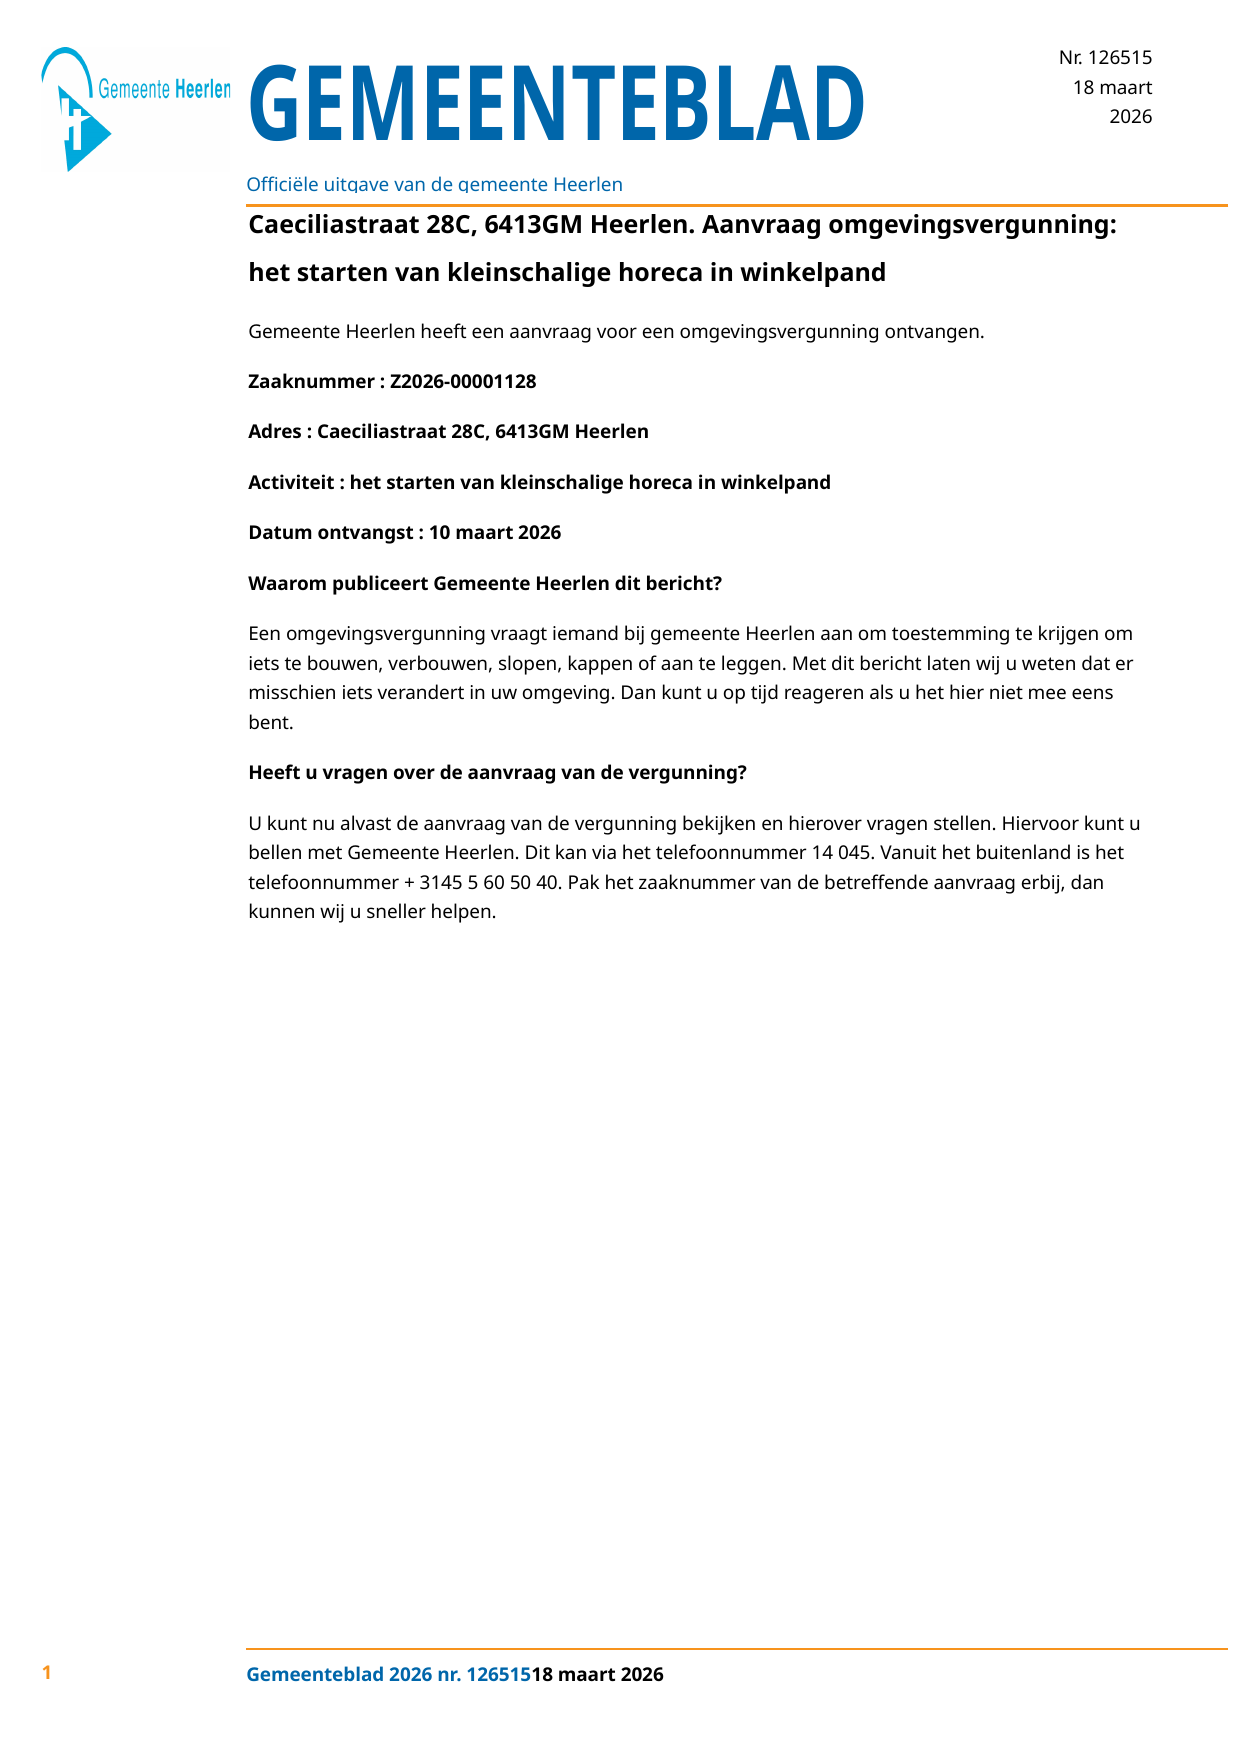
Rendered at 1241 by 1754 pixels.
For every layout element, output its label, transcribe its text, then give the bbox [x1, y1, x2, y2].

text Adres : Caeciliastraat 28C, 6413GM Heerlen [248, 419, 1152, 444]
text Heeft u vragen over de aanvraag van de vergunning? [248, 759, 1152, 785]
text Caeciliastraat 28C, 6413GM Heerlen. Aanvraag omgevingsvergunning: het starten van kleinschalige horeca in winkelpand [248, 207, 1152, 288]
text Gemeente Heerlen heeft een aanvraag voor een omgevingsvergunning ontvangen. [248, 318, 1152, 344]
text Zaaknummer : Z2026-00001128 [248, 368, 1152, 394]
text Activiteit : het starten van kleinschalige horeca in winkelpand [248, 469, 1152, 495]
picture [41, 47, 231, 172]
picture [41, 47, 59, 70]
text U kunt nu alvast de aanvraag van de vergunning bekijken en hierover vragen stellen. Hiervoor kunt u bellen met Gemeente Heerlen. Dit kan via het telefoonnummer 14 045. Vanuit het buitenland is het telefoonnummer + 3145 5 60 50 40. Pak het zaaknummer van de betreffende aanvraag erbij, dan kunnen wij u sneller helpen. [248, 810, 1152, 924]
text Waarom publiceert Gemeente Heerlen dit bericht? [248, 570, 1152, 596]
text Een omgevingsvergunning vraagt iemand bij gemeente Heerlen aan om toestemming te krijgen om iets te bouwen, verbouwen, slopen, kappen of aan te leggen. Met dit bericht laten wij u weten dat er misschien iets verandert in uw omgeving. Dan kunt u op tijd reageren als u het hier niet mee eens bent. [248, 620, 1152, 735]
text Datum ontvangst : 10 maart 2026 [248, 519, 1152, 545]
